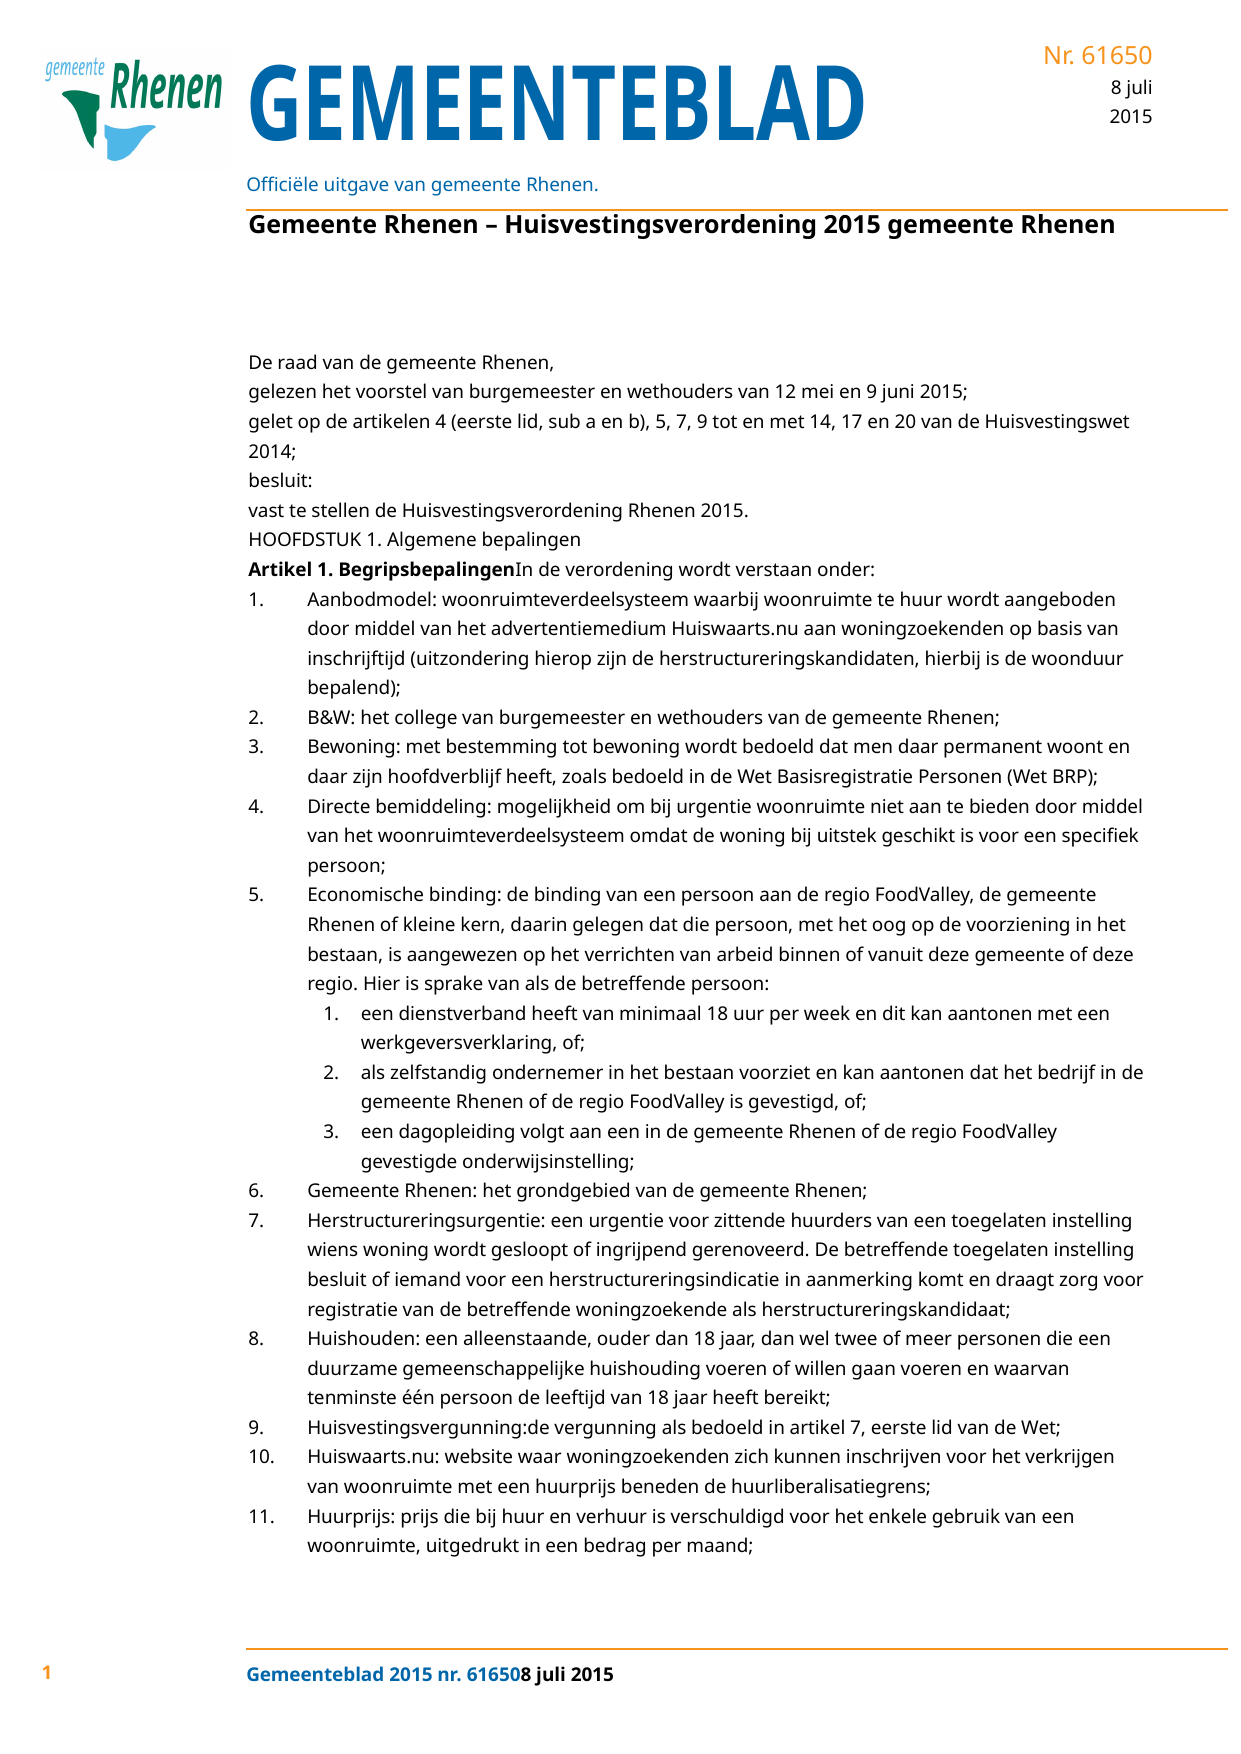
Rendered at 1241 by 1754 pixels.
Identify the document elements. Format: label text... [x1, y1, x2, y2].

list B&W: het college van burgemeester en wethouders van de gemeente Rhenen; [248, 704, 1152, 730]
list Huisvestingsvergunning:de vergunning als bedoeld in artikel 7, eerste lid van de Wet; [248, 1414, 1152, 1440]
list Huiswaarts.nu: website waar woningzoekenden zich kunnen inschrijven voor het verkrijgen van woonruimte met een huurprijs beneden de huurliberalisatiegrens; [248, 1444, 1152, 1499]
text De raad van de gemeente Rhenen, [248, 349, 1152, 375]
text HOOFDSTUK 1. Algemene bepalingen [248, 527, 1152, 552]
text vast te stellen de Huisvestingsverordening Rhenen 2015. [248, 497, 1152, 523]
list Economische binding: de binding van een persoon aan de regio FoodValley, de gemeente Rhenen of kleine kern, daarin gelegen dat die persoon, met het oog op de voorziening in het bestaan, is aangewezen op het verrichten van arbeid binnen of vanuit deze gemeente of deze regio. Hier is sprake van als de betreffende persoon: [248, 882, 1152, 996]
list Gemeente Rhenen: het grondgebied van de gemeente Rhenen; [248, 1177, 1152, 1203]
list Aanbodmodel: woonruimteverdeelsysteem waarbij woonruimte te huur wordt aangeboden door middel van het advertentiemedium Huiswaarts.nu aan woningzoekenden op basis van inschrijftijd (uitzondering hierop zijn de herstructureringskandidaten, hierbij is de woonduur bepalend); [248, 586, 1152, 700]
list Huurprijs: prijs die bij huur en verhuur is verschuldigd voor het enkele gebruik van een woonruimte, uitgedrukt in een bedrag per maand; [248, 1503, 1152, 1558]
list een dagopleiding volgt aan een in de gemeente Rhenen of de regio FoodValley gevestigde onderwijsinstelling; [323, 1118, 1152, 1174]
list Herstructureringsurgentie: een urgentie voor zittende huurders van een toegelaten instelling wiens woning wordt gesloopt of ingrijpend gerenoveerd. De betreffende toegelaten instelling besluit of iemand voor een herstructureringsindicatie in aanmerking komt en draagt zorg voor registratie van de betreffende woningzoekende als herstructureringskandidaat; [248, 1207, 1152, 1322]
text gelet op de artikelen 4 (eerste lid, sub a en b), 5, 7, 9 tot en met 14, 17 en 20 van de Huisvestingswet 2014; [248, 408, 1152, 464]
list als zelfstandig ondernemer in het bestaan voorziet en kan aantonen dat het bedrijf in de gemeente Rhenen of de regio FoodValley is gevestigd, of; [323, 1059, 1152, 1114]
text besluit: [248, 467, 1152, 493]
picture [41, 47, 231, 172]
list een dienstverband heeft van minimaal 18 uur per week en dit kan aantonen met een werkgeversverklaring, of; [323, 1000, 1152, 1055]
text Artikel 1. BegripsbepalingenIn de verordening wordt verstaan onder: [248, 556, 1152, 582]
text gelezen het voorstel van burgemeester en wethouders van 12 mei en 9 juni 2015; [248, 379, 1152, 404]
text Gemeente Rhenen – Huisvestingsverordening 2015 gemeente Rhenen [248, 211, 1152, 241]
list Directe bemiddeling: mogelijkheid om bij urgentie woonruimte niet aan te bieden door middel van het woonruimteverdeelsysteem omdat de woning bij uitstek geschikt is voor een specifiek persoon; [248, 793, 1152, 878]
list Bewoning: met bestemming tot bewoning wordt bedoeld dat men daar permanent woont en daar zijn hoofdverblijf heeft, zoals bedoeld in de Wet Basisregistratie Personen (Wet BRP); [248, 734, 1152, 789]
list Huishouden: een alleenstaande, ouder dan 18 jaar, dan wel twee of meer personen die een duurzame gemeenschappelijke huishouding voeren of willen gaan voeren en waarvan tenminste één persoon de leeftijd van 18 jaar heeft bereikt; [248, 1325, 1152, 1410]
